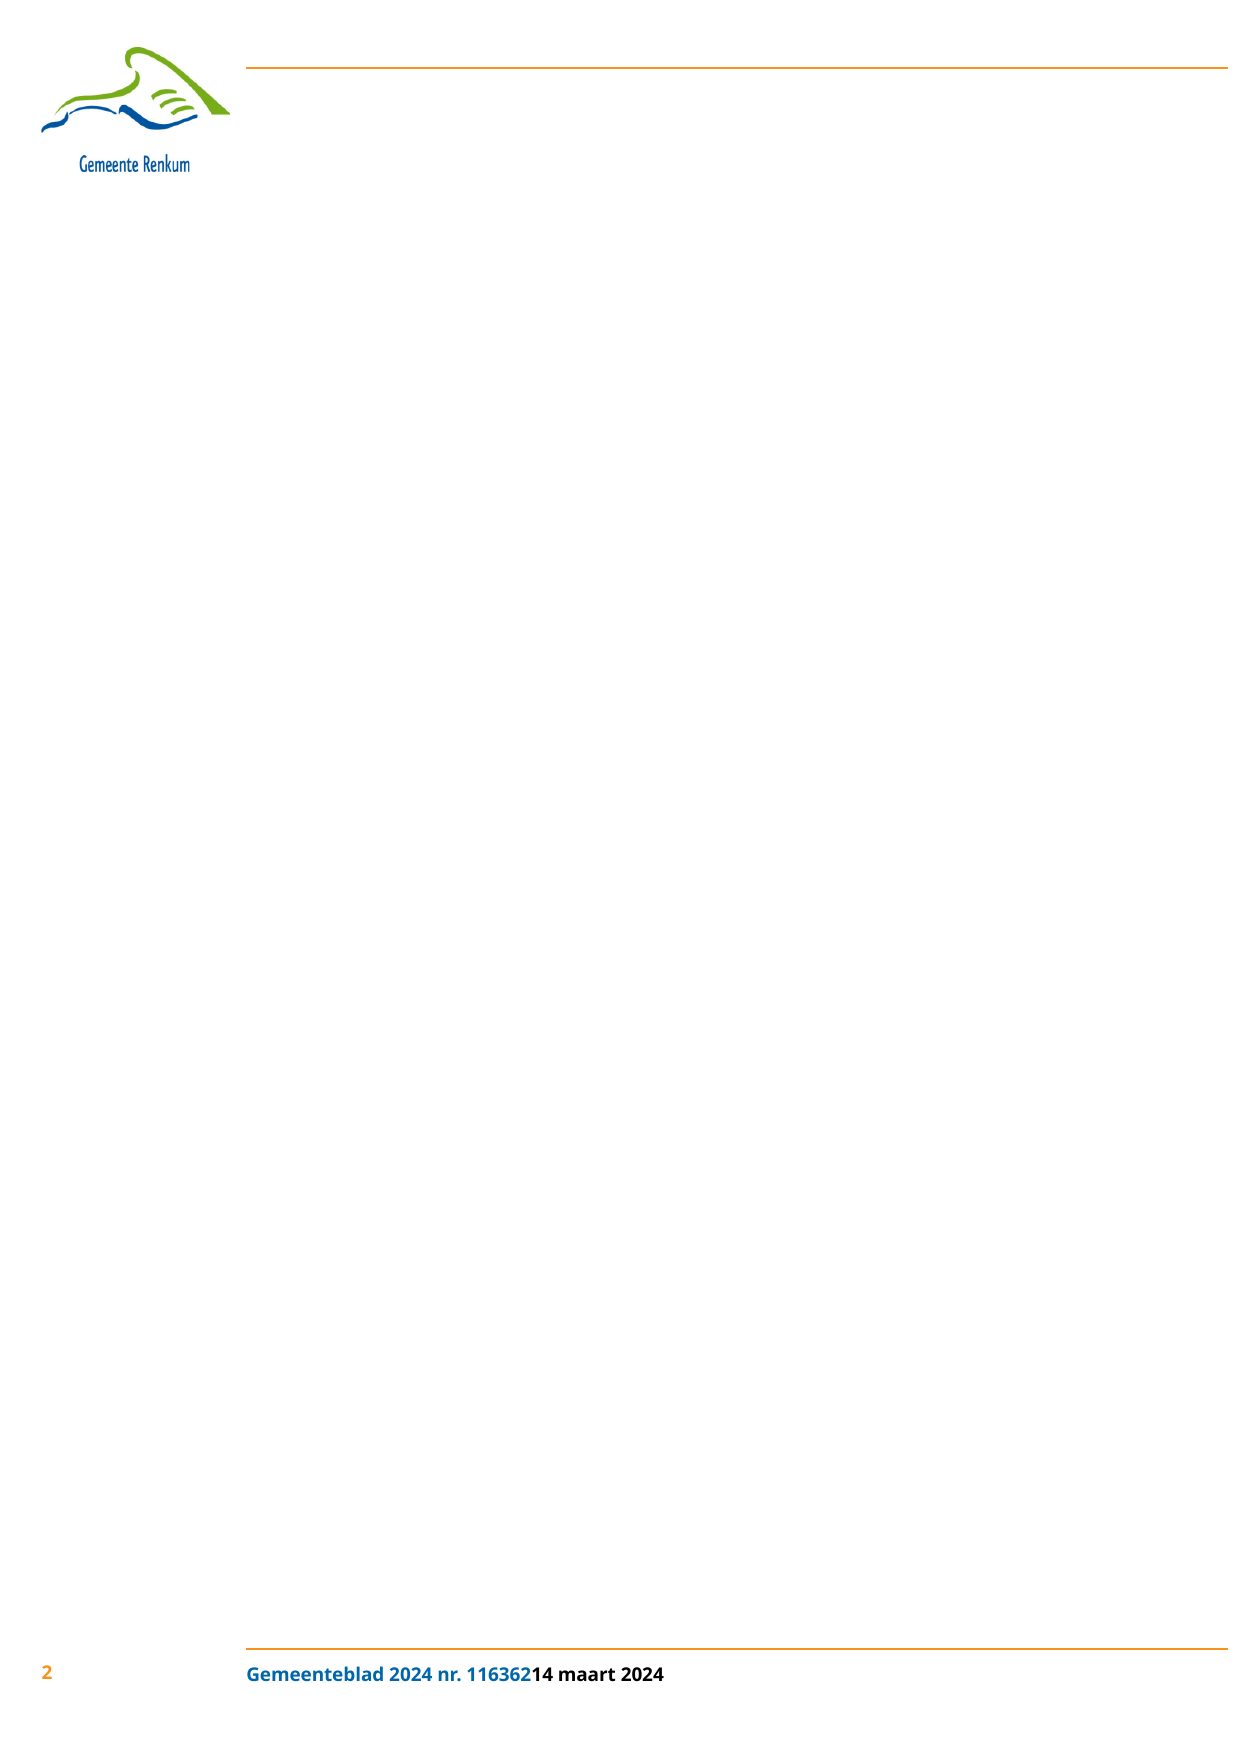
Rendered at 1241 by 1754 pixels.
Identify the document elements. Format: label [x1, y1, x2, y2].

picture [41, 47, 231, 172]
